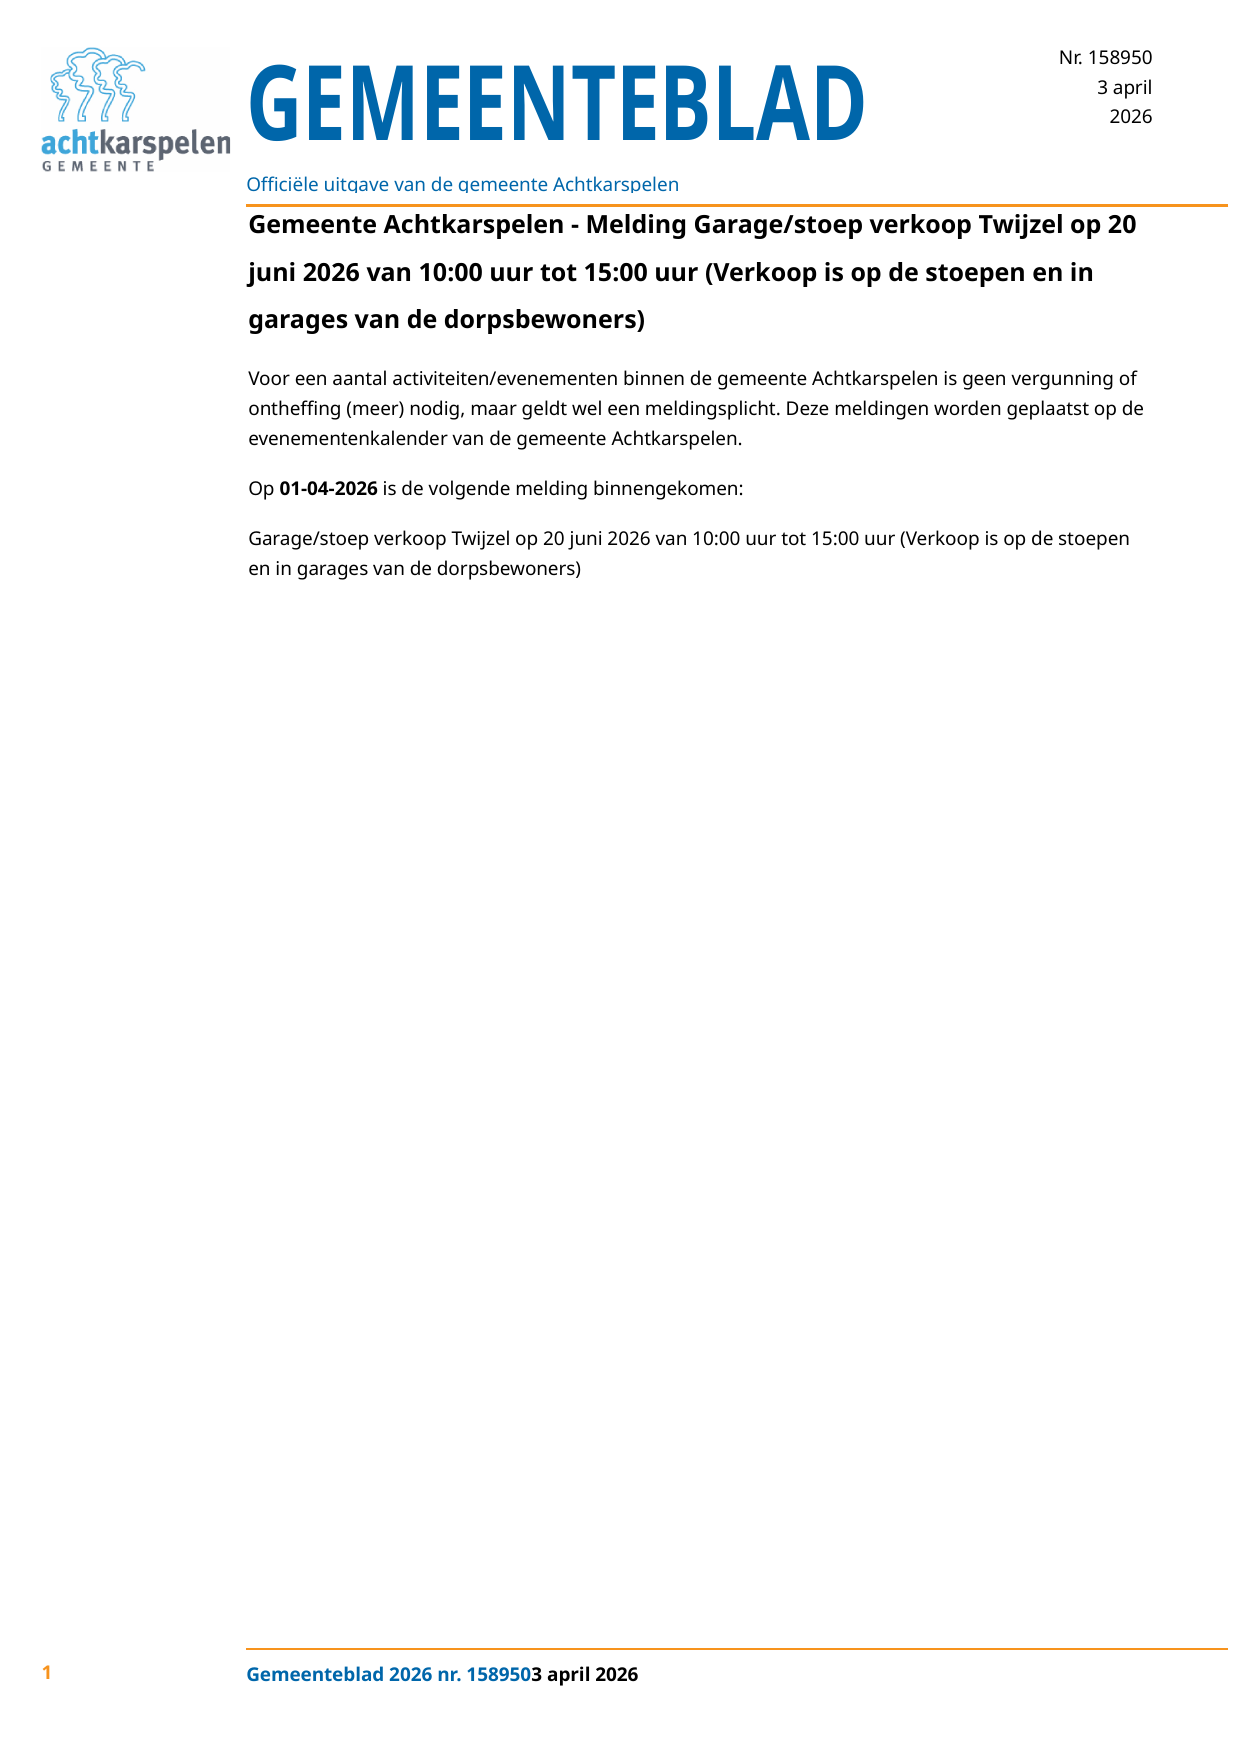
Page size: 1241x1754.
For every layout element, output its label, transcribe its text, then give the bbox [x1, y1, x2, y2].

text Voor een aantal activiteiten/evenementen binnen de gemeente Achtkarspelen is geen vergunning of ontheffing (meer) nodig, maar geldt wel een meldingsplicht. Deze meldingen worden geplaatst op de evenementenkalender van de gemeente Achtkarspelen. [248, 366, 1152, 450]
text Gemeente Achtkarspelen - Melding Garage/stoep verkoop Twijzel op 20 juni 2026 van 10:00 uur tot 15:00 uur (Verkoop is op de stoepen en in garages van de dorpsbewoners) [248, 207, 1152, 336]
picture [41, 47, 231, 172]
text Op 01-04-2026 is de volgende melding binnengekomen: [248, 475, 1152, 501]
text Garage/stoep verkoop Twijzel op 20 juni 2026 van 10:00 uur tot 15:00 uur (Verkoop is op de stoepen en in garages van de dorpsbewoners) [248, 526, 1152, 581]
